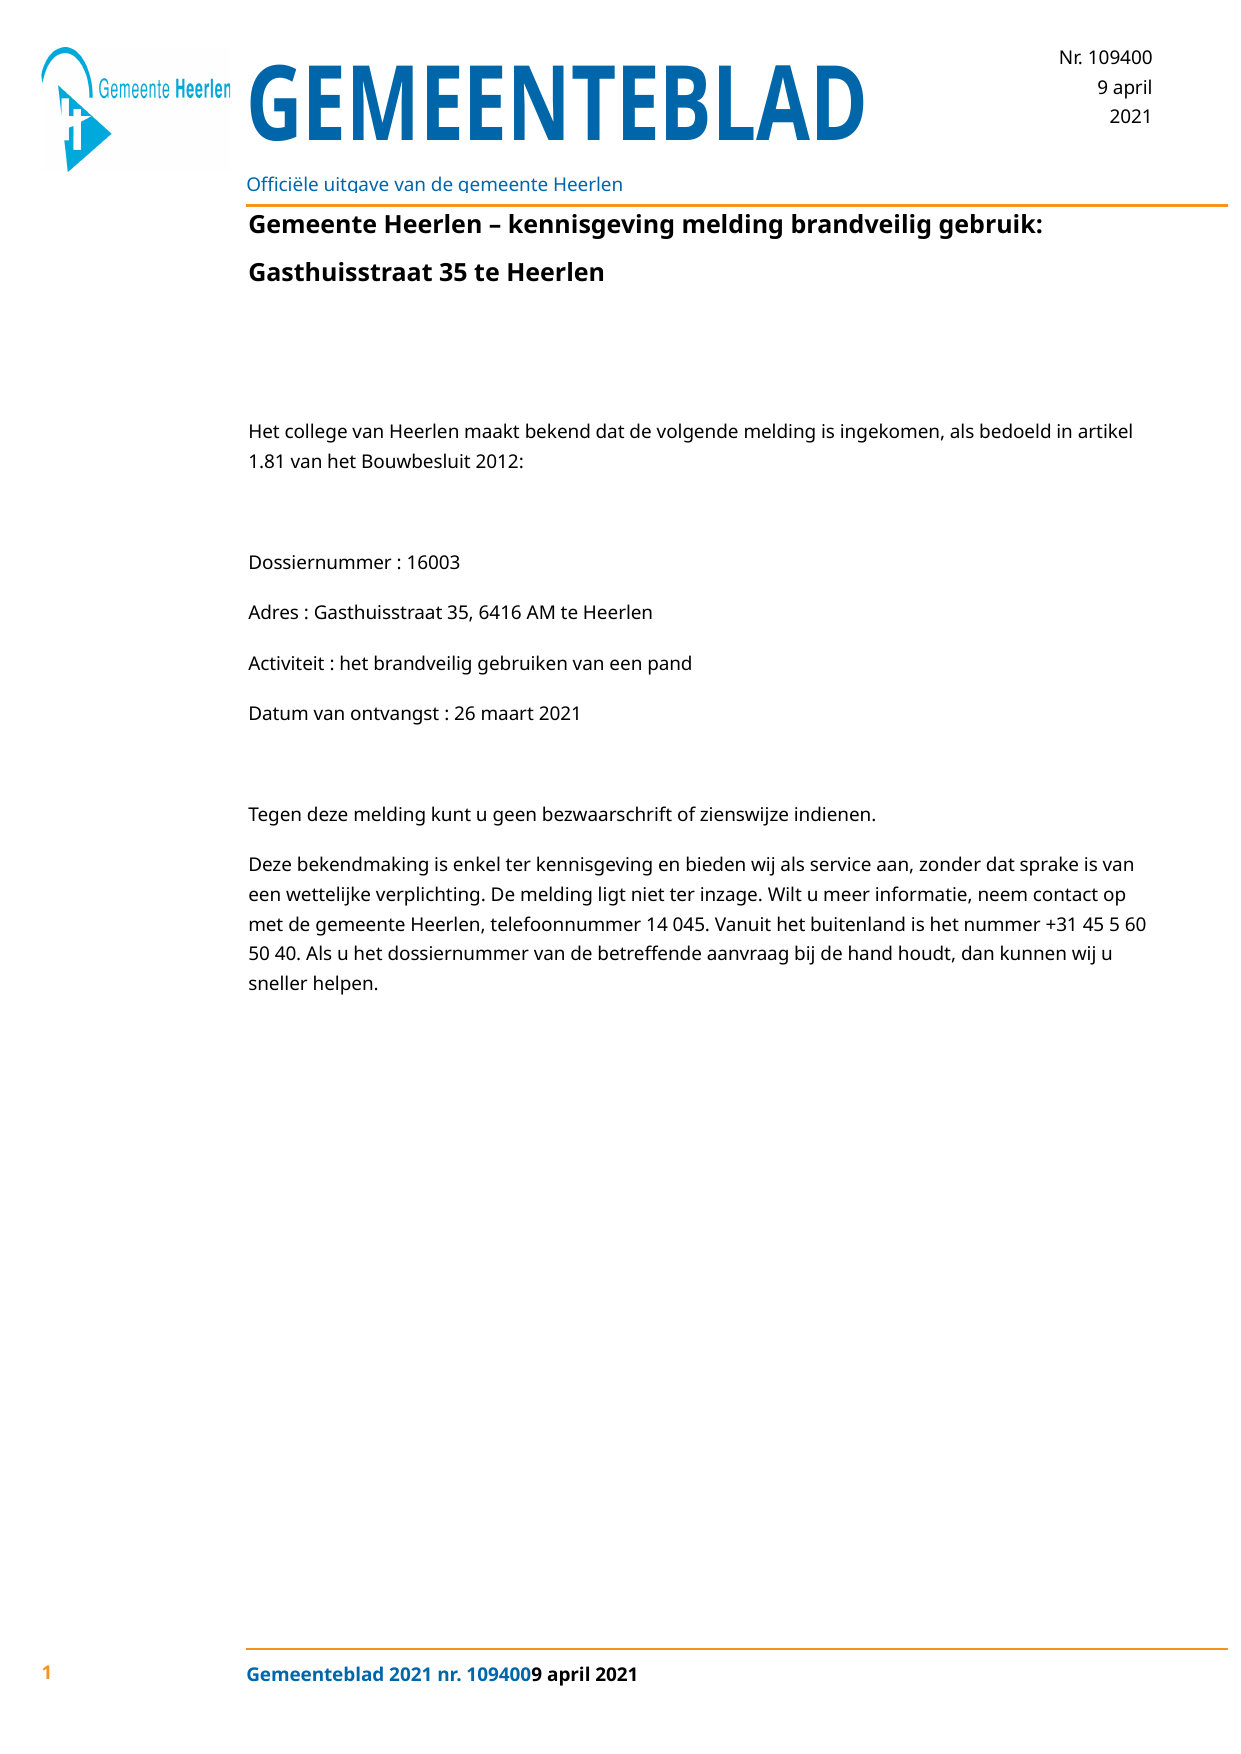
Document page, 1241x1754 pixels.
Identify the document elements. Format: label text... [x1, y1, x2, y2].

text Tegen deze melding kunt u geen bezwaarschrift of zienswijze indienen. [248, 801, 1152, 827]
text Het college van Heerlen maakt bekend dat de volgende melding is ingekomen, als bedoeld in artikel 1.81 van het Bouwbesluit 2012: [248, 419, 1152, 474]
text Datum van ontvangst : 26 maart 2021 [248, 700, 1152, 726]
text Adres : Gasthuisstraat 35, 6416 AM te Heerlen [248, 599, 1152, 625]
text Gemeente Heerlen – kennisgeving melding brandveilig gebruik: Gasthuisstraat 35 te Heerlen [248, 207, 1152, 288]
text Deze bekendmaking is enkel ter kennisgeving en bieden wij als service aan, zonder dat sprake is van een wettelijke verplichting. De melding ligt niet ter inzage. Wilt u meer informatie, neem contact op met de gemeente Heerlen, telefoonnummer 14 045. Vanuit het buitenland is het nummer +31 45 5 60 50 40. Als u het dossiernummer van de betreffende aanvraag bij de hand houdt, dan kunnen wij u sneller helpen. [248, 852, 1152, 996]
text Dossiernummer : 16003 [248, 549, 1152, 575]
picture [41, 47, 59, 70]
picture [41, 47, 231, 172]
text Activiteit : het brandveilig gebruiken van een pand [248, 650, 1152, 676]
